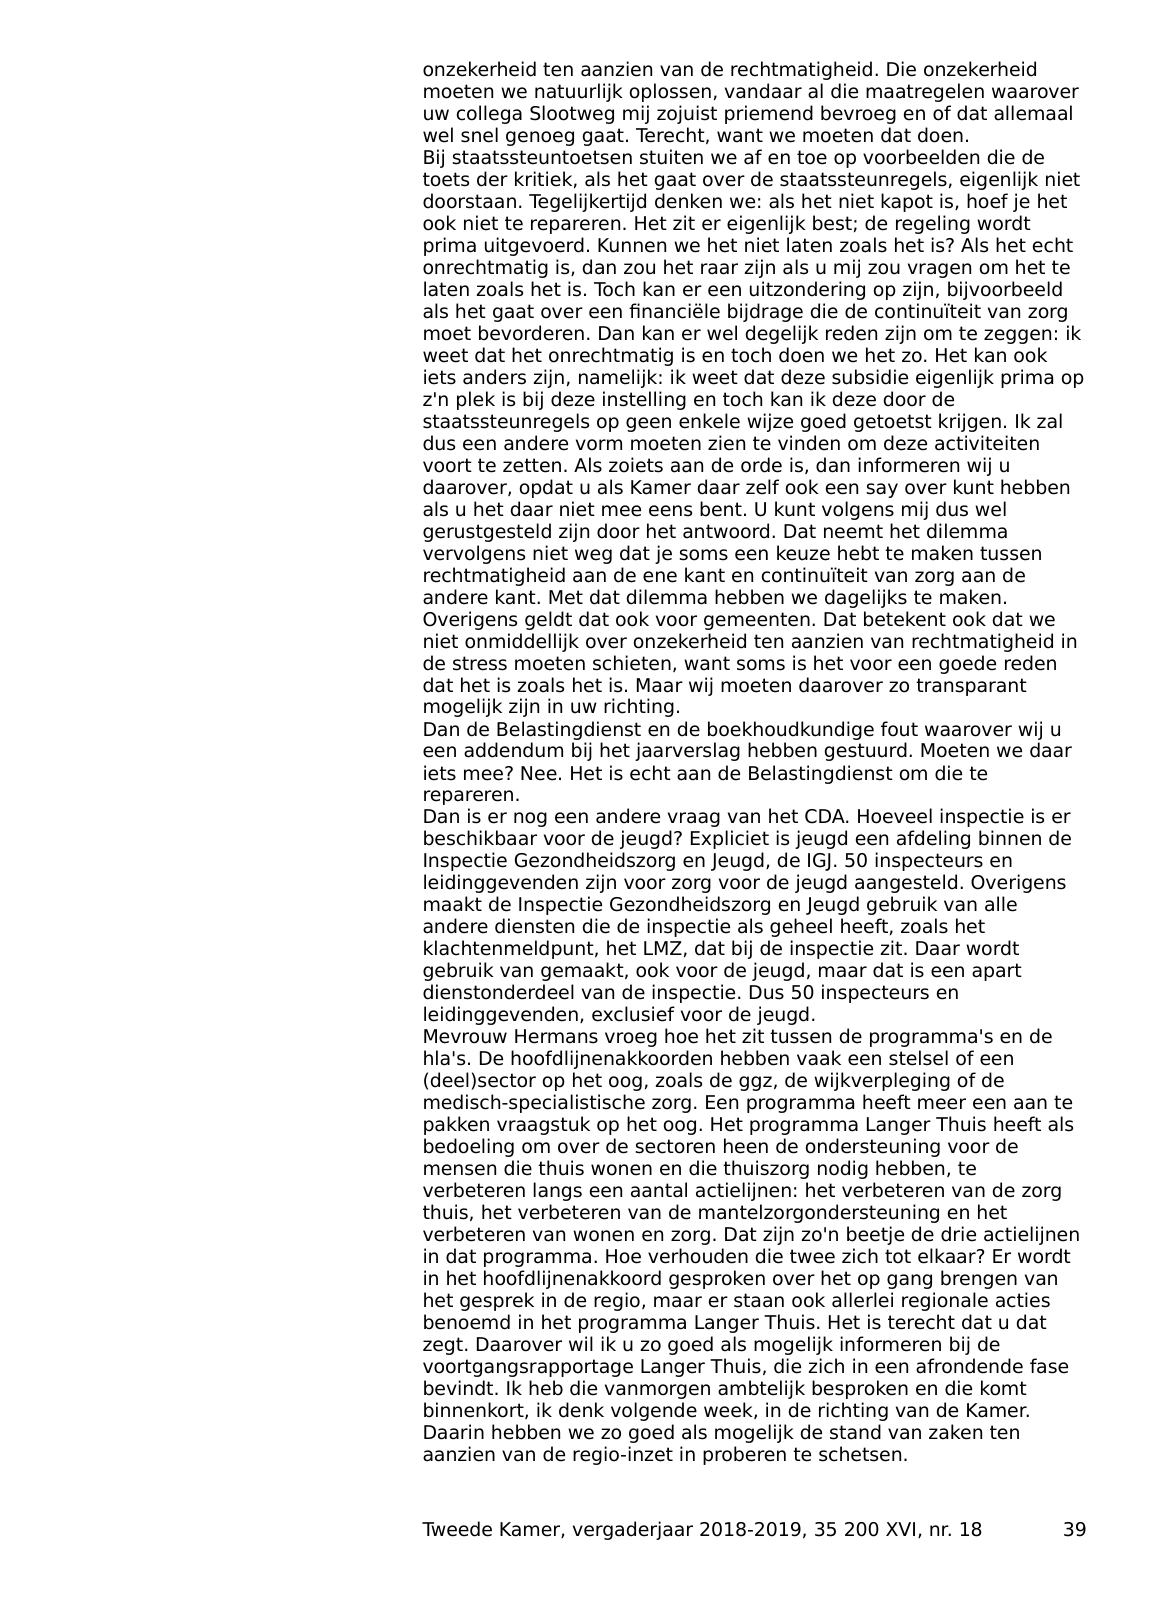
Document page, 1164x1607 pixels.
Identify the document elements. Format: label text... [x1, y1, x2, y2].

text Dan de Belastingdienst en de boekhoudkundige fout waarover wij u een addendum bij het jaarverslag hebben gestuurd. Moeten we daar iets mee? Nee. Het is echt aan de Belastingdienst om die te repareren. [422, 718, 1087, 806]
text Mevrouw Hermans vroeg hoe het zit tussen de programma's en de hla's. De hoofdlijnenakkoorden hebben vaak een stelsel of een (deel)sector op het oog, zoals de ggz, de wijkverpleging of de medisch-specialistische zorg. Een programma heeft meer een aan te pakken vraagstuk op het oog. Het programma Langer Thuis heeft als bedoeling om over de sectoren heen de ondersteuning voor de mensen die thuis wonen en die thuiszorg nodig hebben, te verbeteren langs een aantal actielijnen: het verbeteren van de zorg thuis, het verbeteren van de mantelzorgondersteuning en het verbeteren van wonen en zorg. Dat zijn zo'n beetje de drie actielijnen in dat programma. Hoe verhouden die twee zich tot elkaar? Er wordt in het hoofdlijnenakkoord gesproken over het op gang brengen van het gesprek in de regio, maar er staan ook allerlei regionale acties benoemd in het programma Langer Thuis. Het is terecht dat u dat zegt. Daarover wil ik u zo goed als mogelijk informeren bij de voortgangsrapportage Langer Thuis, die zich in een afrondende fase bevindt. Ik heb die vanmorgen ambtelijk besproken en die komt binnenkort, ik denk volgende week, in de richting van de Kamer. Daarin hebben we zo goed als mogelijk de stand van zaken ten aanzien van de regio-inzet in proberen te schetsen. [422, 1026, 1087, 1466]
text Bij staatssteuntoetsen stuiten we af en toe op voorbeelden die de toets der kritiek, als het gaat over de staatssteunregels, eigenlijk niet doorstaan. Tegelijkertijd denken we: als het niet kapot is, hoef je het ook niet te repareren. Het zit er eigenlijk best; de regeling wordt prima uitgevoerd. Kunnen we het niet laten zoals het is? Als het echt onrechtmatig is, dan zou het raar zijn als u mij zou vragen om het te laten zoals het is. Toch kan er een uitzondering op zijn, bijvoorbeeld als het gaat over een financiële bijdrage die de continuïteit van zorg moet bevorderen. Dan kan er wel degelijk reden zijn om te zeggen: ik weet dat het onrechtmatig is en toch doen we het zo. Het kan ook iets anders zijn, namelijk: ik weet dat deze subsidie eigenlijk prima op z'n plek is bij deze instelling en toch kan ik deze door de staatssteunregels op geen enkele wijze goed getoetst krijgen. Ik zal dus een andere vorm moeten zien te vinden om deze activiteiten voort te zetten. Als zoiets aan de orde is, dan informeren wij u daarover, opdat u als Kamer daar zelf ook een say over kunt hebben als u het daar niet mee eens bent. U kunt volgens mij dus wel gerustgesteld zijn door het antwoord. Dat neemt het dilemma vervolgens niet weg dat je soms een keuze hebt te maken tussen rechtmatigheid aan de ene kant en continuïteit van zorg aan de andere kant. Met dat dilemma hebben we dagelijks te maken. Overigens geldt dat ook voor gemeenten. Dat betekent ook dat we niet onmiddellijk over onzekerheid ten aanzien van rechtmatigheid in de stress moeten schieten, want soms is het voor een goede reden dat het is zoals het is. Maar wij moeten daarover zo transparant mogelijk zijn in uw richting. [422, 147, 1087, 718]
text Dan is er nog een andere vraag van het CDA. Hoeveel inspectie is er beschikbaar voor de jeugd? Expliciet is jeugd een afdeling binnen de Inspectie Gezondheidszorg en Jeugd, de IGJ. 50 inspecteurs en leidinggevenden zijn voor zorg voor de jeugd aangesteld. Overigens maakt de Inspectie Gezondheidszorg en Jeugd gebruik van alle andere diensten die de inspectie als geheel heeft, zoals het klachtenmeldpunt, het LMZ, dat bij de inspectie zit. Daar wordt gebruik van gemaakt, ook voor de jeugd, maar dat is een apart dienstonderdeel van de inspectie. Dus 50 inspecteurs en leidinggevenden, exclusief voor de jeugd. [422, 806, 1087, 1026]
text onzekerheid ten aanzien van de rechtmatigheid. Die onzekerheid moeten we natuurlijk oplossen, vandaar al die maatregelen waarover uw collega Slootweg mij zojuist priemend bevroeg en of dat allemaal wel snel genoeg gaat. Terecht, want we moeten dat doen. [422, 59, 1087, 147]
